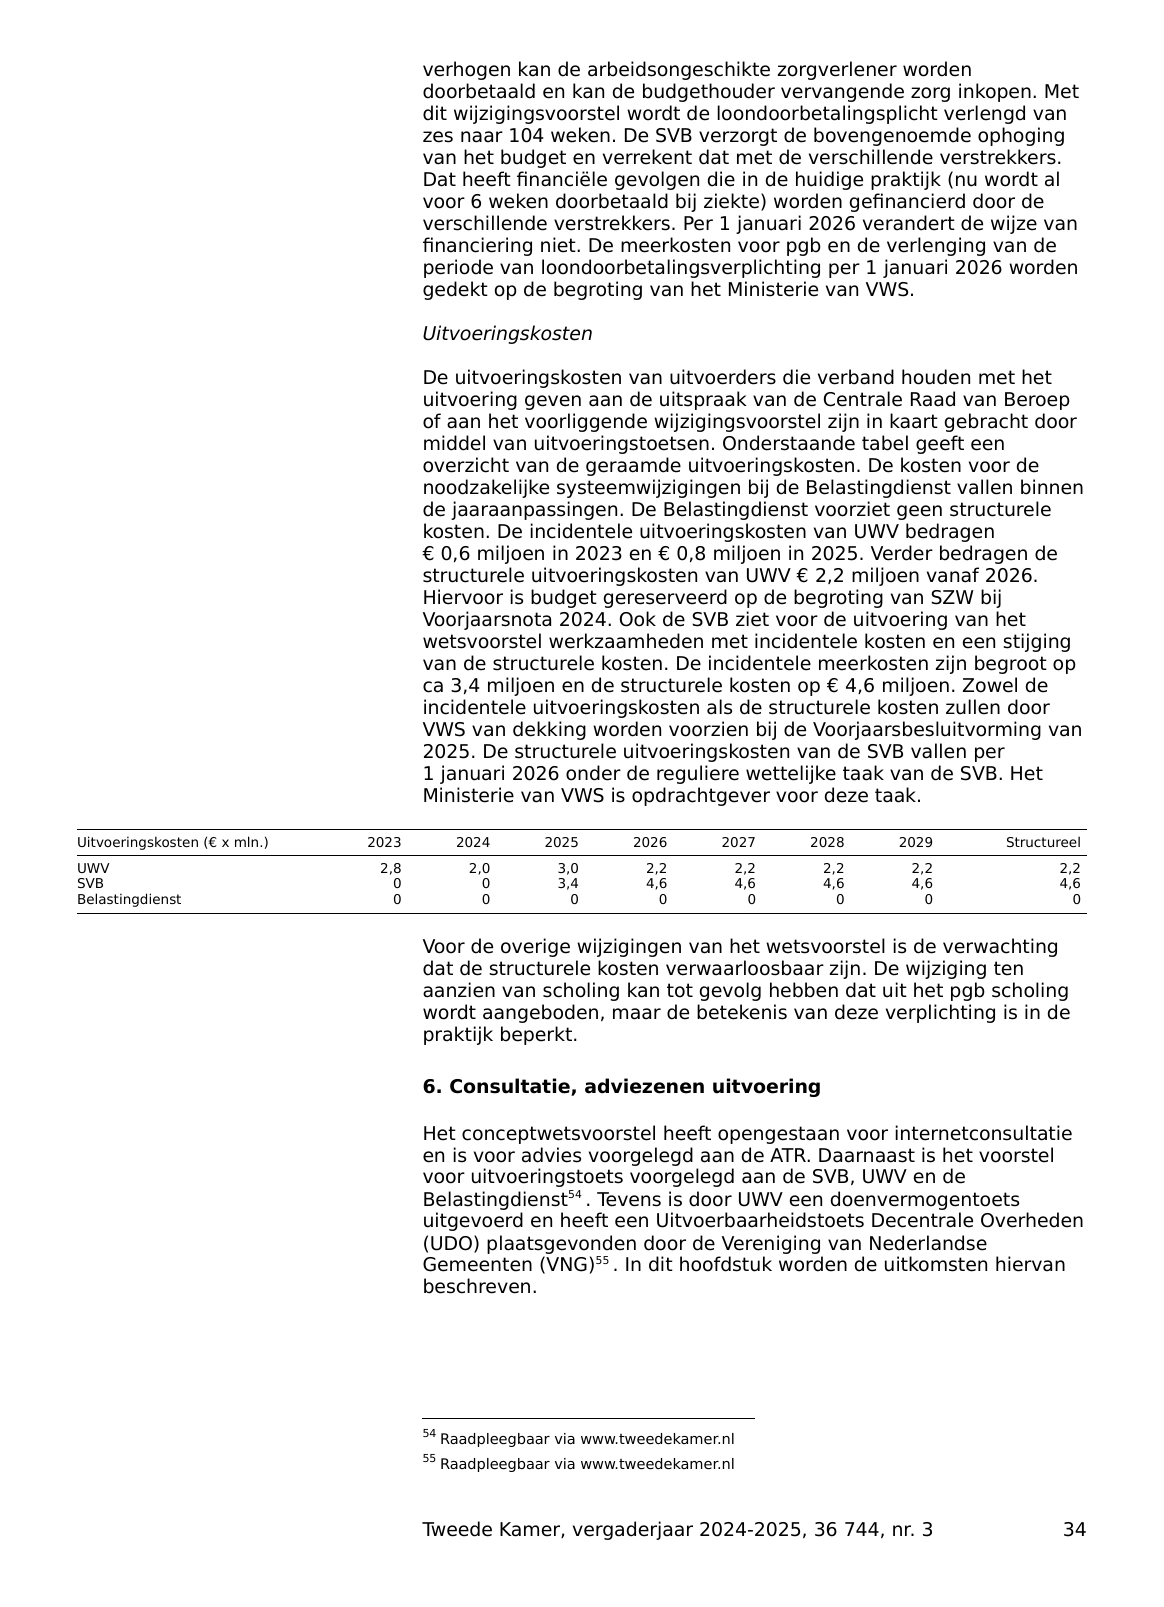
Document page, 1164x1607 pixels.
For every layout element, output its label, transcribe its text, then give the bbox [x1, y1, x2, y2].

table_cell 4,6 [939, 876, 1087, 892]
text verhogen kan de arbeidsongeschikte zorgverlener worden doorbetaald en kan de budgethouder vervangende zorg inkopen. Met dit wijzigingsvoorstel wordt de loondoorbetalingsplicht verlengd van zes naar 104 weken. De SVB verzorgt de bovengenoemde ophoging van het budget en verrekent dat met de verschillende verstrekkers. Dat heeft financiële gevolgen die in de huidige praktijk (nu wordt al voor 6 weken doorbetaald bij ziekte) worden gefinancierd door de verschillende verstrekkers. Per 1 januari 2026 verandert de wijze van financiering niet. De meerkosten voor pgb en de verlenging van de periode van loondoorbetalingsverplichting per 1 januari 2026 worden gedekt op de begroting van het Ministerie van VWS. [422, 59, 1087, 301]
table_cell 0 [673, 892, 762, 912]
table_header 2029 [850, 830, 939, 855]
table_header 2026 [585, 830, 673, 855]
table_cell 4,6 [673, 876, 762, 892]
table_cell 2,2 [762, 856, 850, 876]
table_cell Belastingdienst [77, 892, 319, 912]
table_cell 2,2 [939, 856, 1087, 876]
text Raadpleegbaar via www.tweedekamer.nl [422, 1427, 1087, 1449]
subtitle Uitvoeringskosten [422, 323, 1087, 345]
table_header 2024 [408, 830, 496, 855]
text De uitvoeringskosten van uitvoerders die verband houden met het uitvoering geven aan de uitspraak van de Centrale Raad van Beroep of aan het voorliggende wijzigingsvoorstel zijn in kaart gebracht door middel van uitvoeringstoetsen. Onderstaande tabel geeft een overzicht van de geraamde uitvoeringskosten. De kosten voor de noodzakelijke systeemwijzigingen bij de Belastingdienst vallen binnen de jaaraanpassingen. De Belastingdienst voorziet geen structurele kosten. De incidentele uitvoeringskosten van UWV bedragen € 0,6 miljoen in 2023 en € 0,8 miljoen in 2025. Verder bedragen de structurele uitvoeringskosten van UWV € 2,2 miljoen vanaf 2026. Hiervoor is budget gereserveerd op de begroting van SZW bij Voorjaarsnota 2024. Ook de SVB ziet voor de uitvoering van het wetsvoorstel werkzaamheden met incidentele kosten en een stijging van de structurele kosten. De incidentele meerkosten zijn begroot op ca 3,4 miljoen en de structurele kosten op € 4,6 miljoen. Zowel de incidentele uitvoeringskosten als de structurele kosten zullen door VWS van dekking worden voorzien bij de Voorjaarsbesluitvorming van 2025. De structurele uitvoeringskosten van de SVB vallen per 1 januari 2026 onder de reguliere wettelijke taak van de SVB. Het Ministerie van VWS is opdrachtgever voor deze taak. [422, 367, 1087, 807]
table_cell 0 [319, 892, 407, 912]
table_cell 0 [408, 876, 496, 892]
table_cell 4,6 [762, 876, 850, 892]
table_cell 2,2 [585, 856, 673, 876]
table_header Structureel [939, 830, 1087, 855]
table_header Uitvoeringskosten (€ x mln.) [77, 830, 319, 855]
table_cell SVB [77, 876, 319, 892]
table_header 2025 [496, 830, 584, 855]
table_cell 2,2 [673, 856, 762, 876]
table_cell 0 [408, 892, 496, 912]
table_cell 2,2 [850, 856, 939, 876]
text Voor de overige wijzigingen van het wetsvoorstel is de verwachting dat de structurele kosten verwaarloosbaar zijn. De wijziging ten aanzien van scholing kan tot gevolg hebben dat uit het pgb scholing wordt aangeboden, maar de betekenis van deze verplichting is in de praktijk beperkt. [422, 936, 1087, 1046]
text Het conceptwetsvoorstel heeft opengestaan voor internetconsultatie en is voor advies voorgelegd aan de ATR. Daarnaast is het voorstel voor uitvoeringstoets voorgelegd aan de SVB, UWV en de Belastingdienst. Tevens is door UWV een doenvermogentoets uitgevoerd en heeft een Uitvoerbaarheidstoets Decentrale Overheden (UDO) plaatsgevonden door de Vereniging van Nederlandse Gemeenten (VNG). In dit hoofdstuk worden de uitkomsten hiervan beschreven. [422, 1122, 1087, 1298]
table_cell 0 [939, 892, 1087, 912]
text Raadpleegbaar via www.tweedekamer.nl [422, 1452, 1087, 1474]
table_cell 4,6 [850, 876, 939, 892]
table_cell 3,0 [496, 856, 584, 876]
table_header 2028 [762, 830, 850, 855]
table_cell 0 [319, 876, 407, 892]
table_cell 0 [496, 892, 584, 912]
table_cell 3,4 [496, 876, 584, 892]
table_cell UWV [77, 856, 319, 876]
table_cell 0 [585, 892, 673, 912]
table_cell 2,0 [408, 856, 496, 876]
table_cell 2,8 [319, 856, 407, 876]
table_cell 0 [850, 892, 939, 912]
table_cell 4,6 [585, 876, 673, 892]
table_header 2023 [319, 830, 407, 855]
table_cell 0 [762, 892, 850, 912]
table_header 2027 [673, 830, 762, 855]
subtitle 6. Consultatie, adviezenen uitvoering [422, 1076, 1087, 1097]
